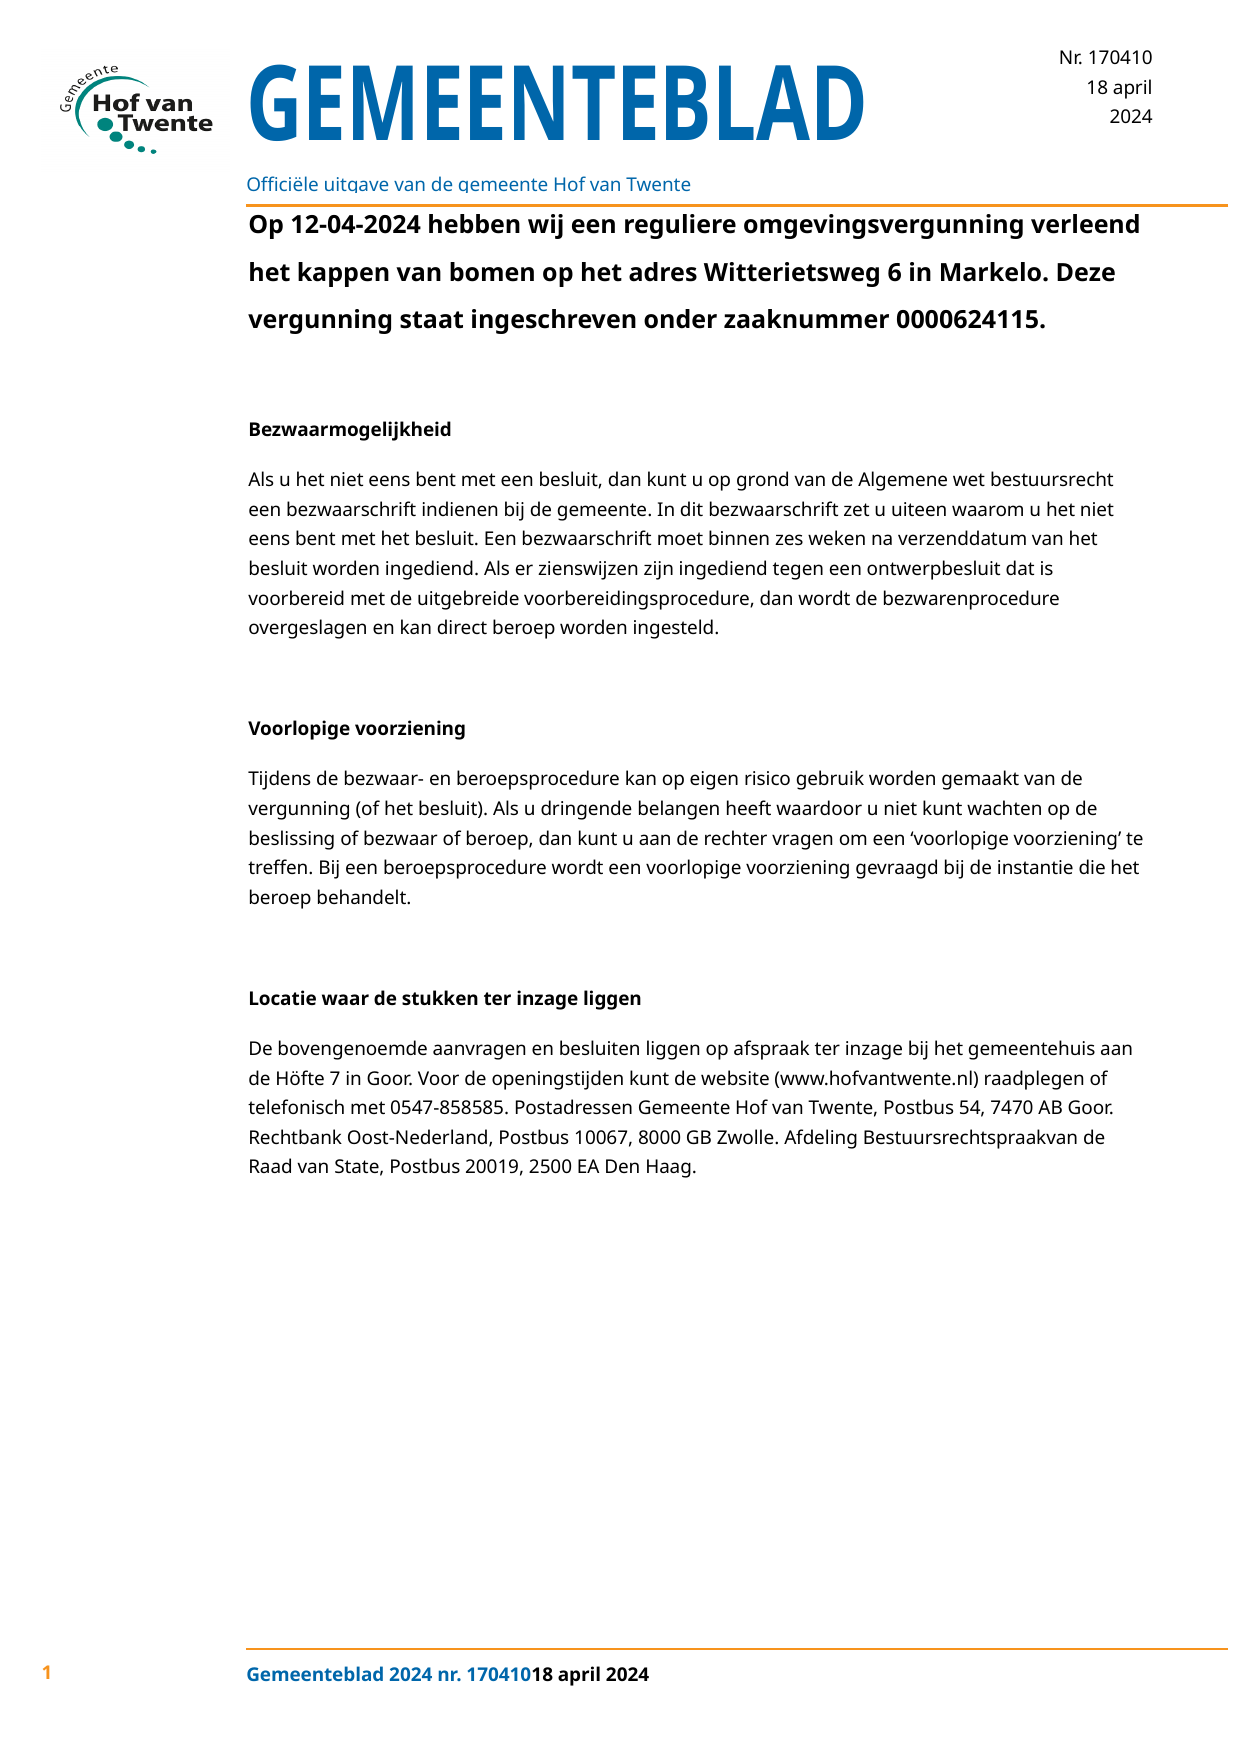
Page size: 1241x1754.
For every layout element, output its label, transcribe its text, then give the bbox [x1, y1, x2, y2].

text Als u het niet eens bent met een besluit, dan kunt u op grond van de Algemene wet bestuursrecht een bezwaarschrift indienen bij de gemeente. In dit bezwaarschrift zet u uiteen waarom u het niet eens bent met het besluit. Een bezwaarschrift moet binnen zes weken na verzenddatum van het besluit worden ingediend. Als er zienswijzen zijn ingediend tegen een ontwerpbesluit dat is voorbereid met de uitgebreide voorbereidingsprocedure, dan wordt de bezwarenprocedure overgeslagen en kan direct beroep worden ingesteld. [248, 466, 1152, 640]
text De bovengenoemde aanvragen en besluiten liggen op afspraak ter inzage bij het gemeentehuis aan de Höfte 7 in Goor. Voor de openingstijden kunt de website (www.hofvantwente.nl) raadplegen of telefonisch met 0547-858585. Postadressen Gemeente Hof van Twente, Postbus 54, 7470 AB Goor. Rechtbank Oost-Nederland, Postbus 10067, 8000 GB Zwolle. Afdeling Bestuursrechtspraakvan de Raad van State, Postbus 20019, 2500 EA Den Haag. [248, 1035, 1152, 1179]
text Voorlopige voorziening [248, 715, 1152, 741]
text Tijdens de bezwaar- en beroepsprocedure kan op eigen risico gebruik worden gemaakt van de vergunning (of het besluit). Als u dringende belangen heeft waardoor u niet kunt wachten op de beslissing of bezwaar of beroep, dan kunt u aan de rechter vragen om een ‘voorlopige voorziening’ te treffen. Bij een beroepsprocedure wordt een voorlopige voorziening gevraagd bij de instantie die het beroep behandelt. [248, 766, 1152, 909]
picture [41, 47, 231, 172]
text Op 12-04-2024 hebben wij een reguliere omgevingsvergunning verleend het kappen van bomen op het adres Witterietsweg 6 in Markelo. Deze vergunning staat ingeschreven onder zaaknummer 0000624115. [248, 207, 1152, 336]
text Locatie waar de stukken ter inzage liggen [248, 985, 1152, 1010]
text Bezwaarmogelijkheid [248, 416, 1152, 442]
